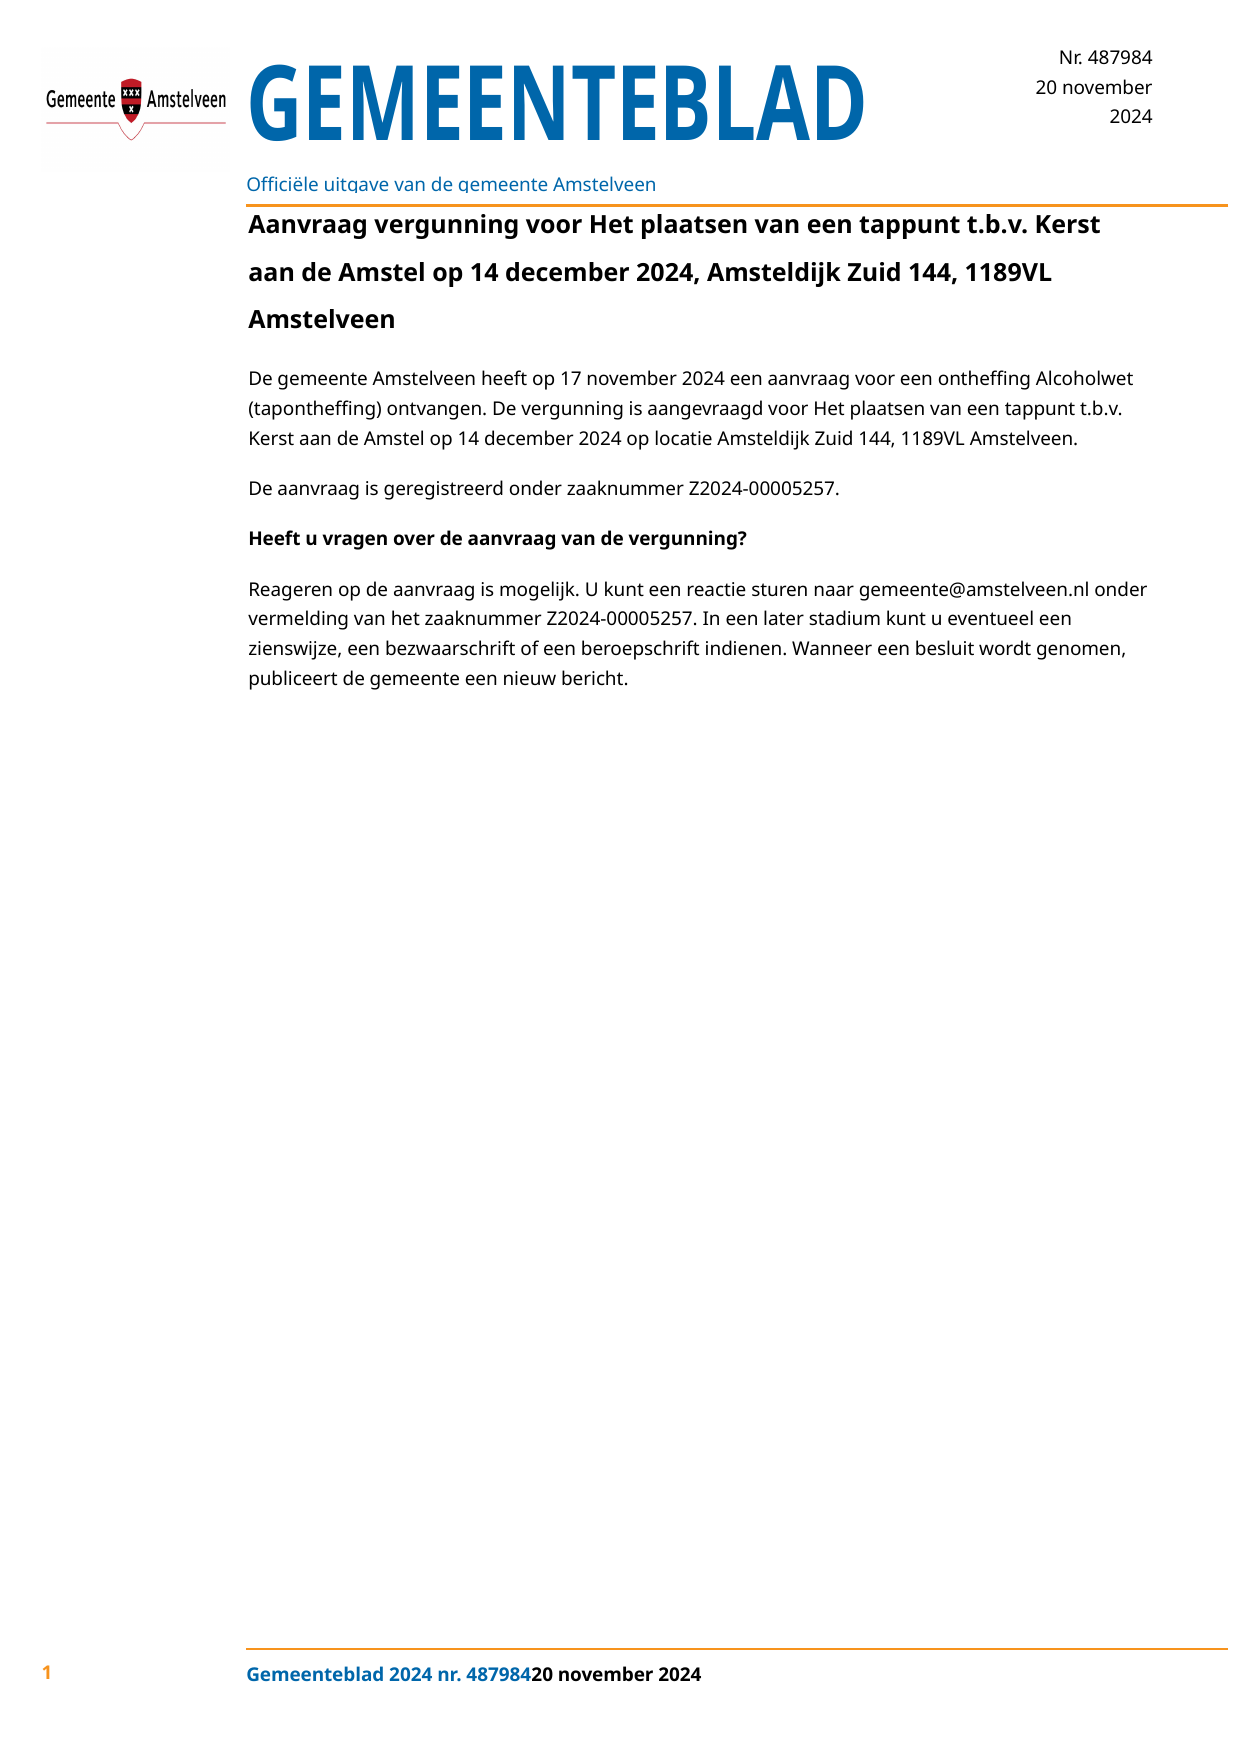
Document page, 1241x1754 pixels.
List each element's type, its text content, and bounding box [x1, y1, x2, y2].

text Aanvraag vergunning voor Het plaatsen van een tappunt t.b.v. Kerst aan de Amstel op 14 december 2024, Amsteldijk Zuid 144, 1189VL Amstelveen [248, 207, 1152, 336]
text De aanvraag is geregistreerd onder zaaknummer Z2024-00005257. [248, 475, 1152, 501]
text Reageren op de aanvraag is mogelijk. U kunt een reactie sturen naar gemeente@amstelveen.nl onder vermelding van het zaaknummer Z2024-00005257. In een later stadium kunt u eventueel een zienswijze, een bezwaarschrift of een beroepschrift indienen. Wanneer een besluit wordt genomen, publiceert de gemeente een nieuw bericht. [248, 576, 1152, 690]
text De gemeente Amstelveen heeft op 17 november 2024 een aanvraag voor een ontheffing Alcoholwet (tapontheffing) ontvangen. De vergunning is aangevraagd voor Het plaatsen van een tappunt t.b.v. Kerst aan de Amstel op 14 december 2024 op locatie Amsteldijk Zuid 144, 1189VL Amstelveen. [248, 366, 1152, 450]
text Heeft u vragen over de aanvraag van de vergunning? [248, 526, 1152, 551]
picture [41, 47, 231, 172]
